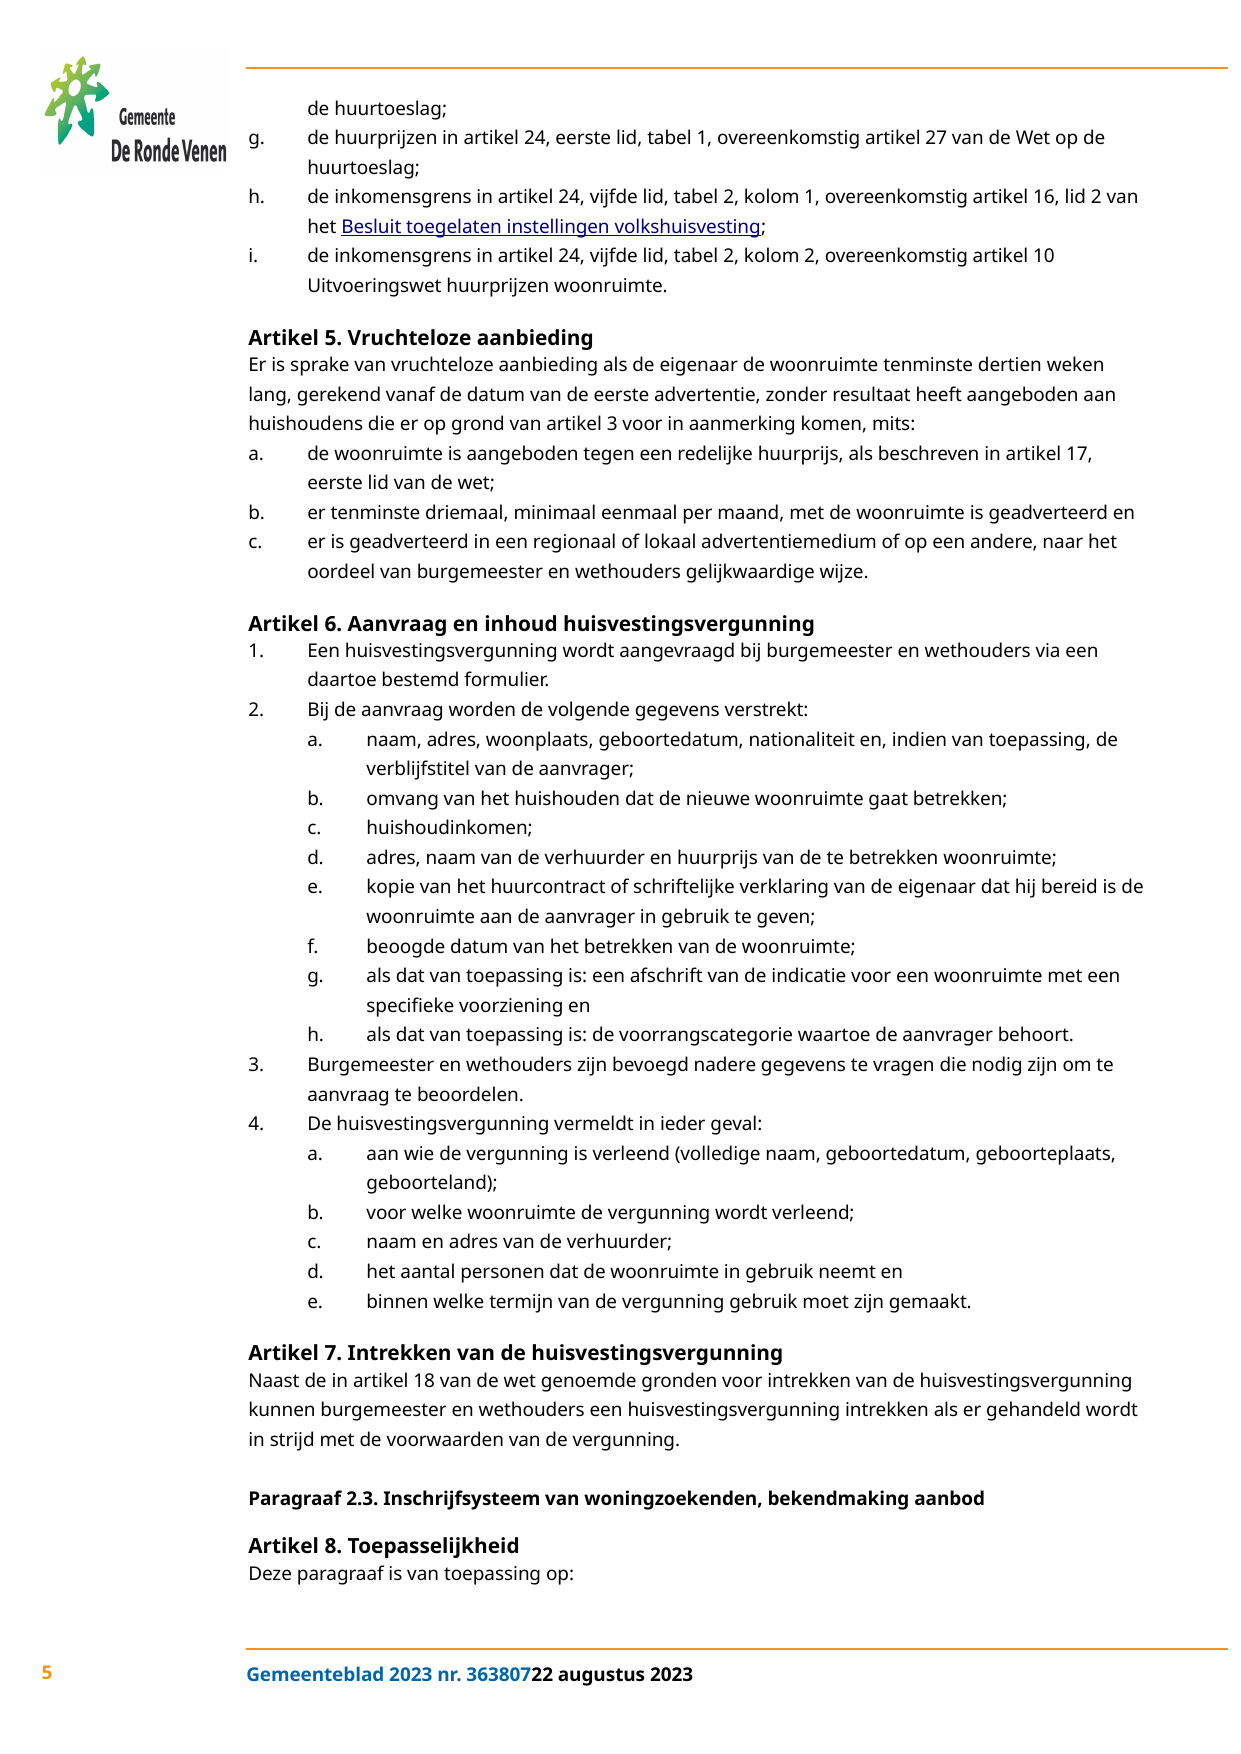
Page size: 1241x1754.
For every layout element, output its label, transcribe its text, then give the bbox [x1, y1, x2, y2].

list de huurtoeslag; [248, 95, 1152, 121]
list adres, naam van de verhuurder en huurprijs van de te betrekken woonruimte; [307, 844, 1152, 870]
text Deze paragraaf is van toepassing op: [248, 1560, 1152, 1586]
list beoogde datum van het betrekken van de woonruimte; [307, 933, 1152, 959]
list de inkomensgrens in artikel 24, vijfde lid, tabel 2, kolom 1, overeenkomstig artikel 16, lid 2 van het Besluit toegelaten instellingen volkshuisvesting; [248, 183, 1152, 239]
list de inkomensgrens in artikel 24, vijfde lid, tabel 2, kolom 2, overeenkomstig artikel 10 Uitvoeringswet huurprijzen woonruimte. [248, 243, 1152, 298]
list aan wie de vergunning is verleend (volledige naam, geboortedatum, geboorteplaats, geboorteland); [307, 1140, 1152, 1195]
list als dat van toepassing is: de voorrangscategorie waartoe de aanvrager behoort. [307, 1022, 1152, 1047]
list huishoudinkomen; [307, 814, 1152, 840]
text Paragraaf 2.3. Inschrijfsysteem van woningzoekenden, bekendmaking aanbod [248, 1485, 1152, 1511]
list het aantal personen dat de woonruimte in gebruik neemt en [307, 1258, 1152, 1284]
list de huurprijzen in artikel 24, eerste lid, tabel 1, overeenkomstig artikel 27 van de Wet op de huurtoeslag; [248, 124, 1152, 180]
text Artikel 8. Toepasselijkheid [248, 1532, 1152, 1560]
list als dat van toepassing is: een afschrift van de indicatie voor een woonruimte met een specifieke voorziening en [307, 962, 1152, 1018]
list kopie van het huurcontract of schriftelijke verklaring van de eigenaar dat hij bereid is de woonruimte aan de aanvrager in gebruik te geven; [307, 874, 1152, 929]
list naam, adres, woonplaats, geboortedatum, nationaliteit en, indien van toepassing, de verblijfstitel van de aanvrager; [307, 726, 1152, 781]
list omvang van het huishouden dat de nieuwe woonruimte gaat betrekken; [307, 785, 1152, 811]
list er is geadverteerd in een regionaal of lokaal advertentiemedium of op een andere, naar het oordeel van burgemeester en wethouders gelijkwaardige wijze. [248, 529, 1152, 584]
picture [41, 47, 231, 172]
list de woonruimte is aangeboden tegen een redelijke huurprijs, als beschreven in artikel 17, eerste lid van de wet; [248, 440, 1152, 495]
text Naast de in artikel 18 van de wet genoemde gronden voor intrekken van de huisvestingsvergunning kunnen burgemeester en wethouders een huisvestingsvergunning intrekken als er gehandeld wordt in strijd met de voorwaarden van de vergunning. [248, 1367, 1152, 1452]
list naam en adres van de verhuurder; [307, 1229, 1152, 1254]
list binnen welke termijn van de vergunning gebruik moet zijn gemaakt. [307, 1288, 1152, 1314]
text Er is sprake van vruchteloze aanbieding als de eigenaar de woonruimte tenminste dertien weken lang, gerekend vanaf de datum van de eerste advertentie, zonder resultaat heeft aangeboden aan huishoudens die er op grond van artikel 3 voor in aanmerking komen, mits: [248, 351, 1152, 436]
list Burgemeester en wethouders zijn bevoegd nadere gegevens te vragen die nodig zijn om te aanvraag te beoordelen. [248, 1051, 1152, 1107]
list Een huisvestingsvergunning wordt aangevraagd bij burgemeester en wethouders via een daartoe bestemd formulier. [248, 637, 1152, 692]
text Artikel 5. Vruchteloze aanbieding [248, 323, 1152, 351]
list er tenminste driemaal, minimaal eenmaal per maand, met de woonruimte is geadverteerd en [248, 499, 1152, 525]
text Artikel 7. Intrekken van de huisvestingsvergunning [248, 1338, 1152, 1367]
list voor welke woonruimte de vergunning wordt verleend; [307, 1199, 1152, 1225]
list De huisvestingsvergunning vermeldt in ieder geval: [248, 1110, 1152, 1136]
text Artikel 6. Aanvraag en inhoud huisvestingsvergunning [248, 609, 1152, 637]
list Bij de aanvraag worden de volgende gegevens verstrekt: [248, 696, 1152, 722]
